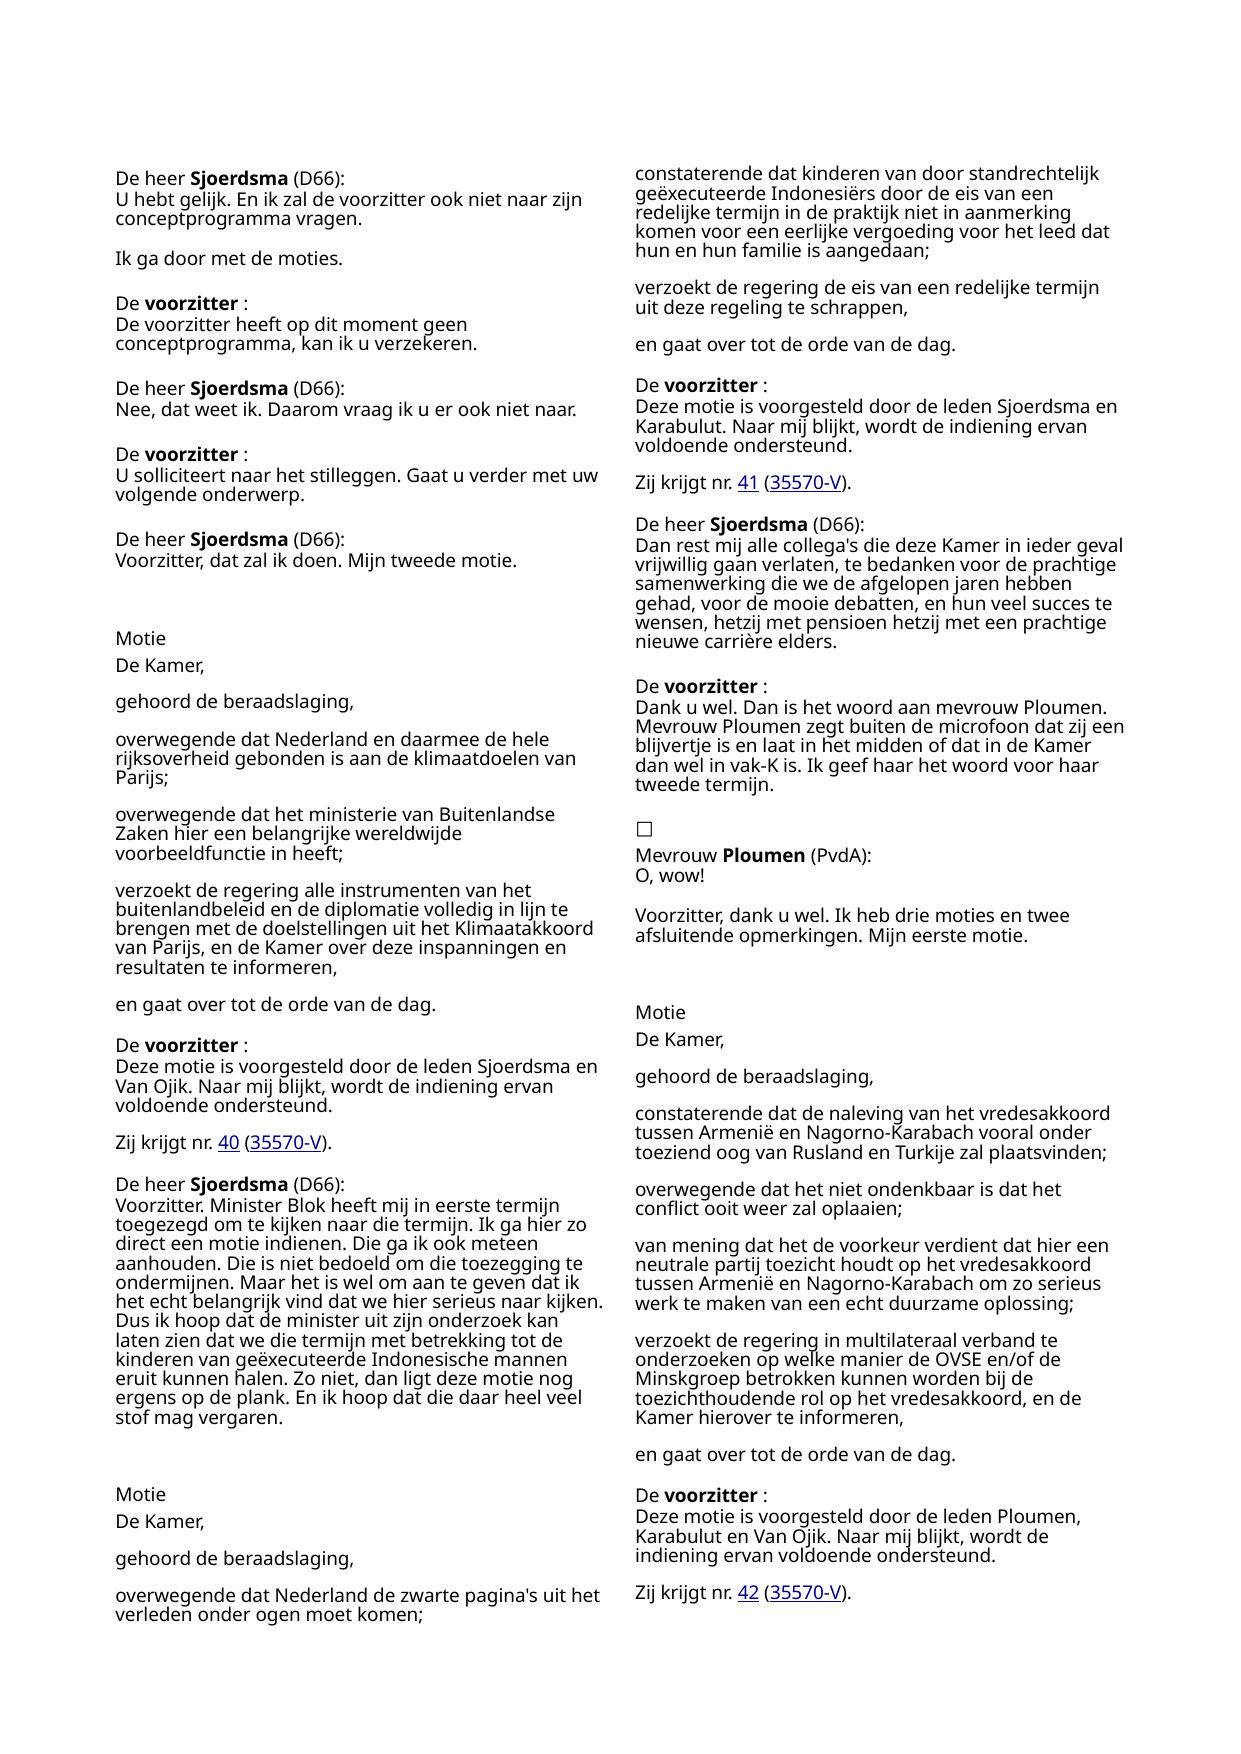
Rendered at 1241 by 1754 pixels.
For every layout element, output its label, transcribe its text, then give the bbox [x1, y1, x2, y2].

text en gaat over tot de orde van de dag. [635, 1446, 1125, 1465]
text Voorzitter. Minister Blok heeft mij in eerste termijn toegezegd om te kijken naar die termijn. Ik ga hier zo direct een motie indienen. Die ga ik ook meteen aanhouden. Die is niet bedoeld om die toezegging te ondermijnen. Maar het is wel om aan te geven dat ik het echt belangrijk vind dat we hier serieus naar kijken. Dus ik hoop dat de minister uit zijn onderzoek kan laten zien dat we die termijn met betrekking tot de kinderen van geëxecuteerde Indonesische mannen eruit kunnen halen. Zo niet, dan ligt deze motie nog ergens op de plank. En ik hoop dat die daar heel veel stof mag vergaren. [115, 1197, 605, 1428]
text De voorzitter : [635, 373, 1125, 398]
text verzoekt de regering in multilateraal verband te onderzoeken op welke manier de OVSE en/of de Minskgroep betrokken kunnen worden bij de toezichthoudende rol op het vredesakkoord, en de Kamer hierover te informeren, [635, 1332, 1125, 1428]
text De voorzitter heeft op dit moment geen conceptprogramma, kan ik u verzekeren. [115, 316, 605, 355]
text Deze motie is voorgesteld door de leden Ploumen, Karabulut en Van Ojik. Naar mij blijkt, wordt de indiening ervan voldoende ondersteund. [635, 1508, 1125, 1566]
text Motie [115, 625, 605, 651]
text De voorzitter : [635, 673, 1125, 699]
text Dank u wel. Dan is het woord aan mevrouw Ploumen. Mevrouw Ploumen zegt buiten de microfoon dat zij een blijvertje is en laat in het midden of dat in de Kamer dan wel in vak-K is. Ik geef haar het woord voor haar tweede termijn. [635, 699, 1125, 795]
text De voorzitter : [115, 290, 605, 316]
text De heer Sjoerdsma (D66): [115, 1171, 605, 1197]
text verzoekt de regering alle instrumenten van het buitenlandbeleid en de diplomatie volledig in lijn te brengen met de doelstellingen uit het Klimaatakkoord van Parijs, en de Kamer over deze inspanningen en resultaten te informeren, [115, 882, 605, 978]
text Zij krijgt nr. 40 (35570-V). [115, 1134, 605, 1153]
text Nee, dat weet ik. Daarom vraag ik u er ook niet naar. [115, 401, 605, 421]
text De voorzitter : [115, 441, 605, 467]
text verzoekt de regering de eis van een redelijke termijn uit deze regeling te schrappen, [635, 279, 1125, 318]
text gehoord de beraadslaging, [115, 693, 605, 713]
text Zij krijgt nr. 41 (35570-V). [635, 474, 1125, 493]
text constaterende dat de naleving van het vredesakkoord tussen Armenië en Nagorno-Karabach vooral onder toeziend oog van Rusland en Turkije zal plaatsvinden; [635, 1105, 1125, 1163]
text overwegende dat Nederland de zwarte pagina's uit het verleden onder ogen moet komen; [115, 1587, 605, 1626]
text De heer Sjoerdsma (D66): [115, 165, 605, 191]
text overwegende dat het niet ondenkbaar is dat het conflict ooit weer zal oplaaien; [635, 1181, 1125, 1219]
text Mevrouw Ploumen (PvdA): [635, 842, 1125, 867]
text O, wow! [635, 867, 1125, 887]
text Deze motie is voorgesteld door de leden Sjoerdsma en Karabulut. Naar mij blijkt, wordt de indiening ervan voldoende ondersteund. [635, 398, 1125, 456]
text Deze motie is voorgesteld door de leden Sjoerdsma en Van Ojik. Naar mij blijkt, wordt de indiening ervan voldoende ondersteund. [115, 1058, 605, 1116]
text Motie [635, 999, 1125, 1025]
text gehoord de beraadslaging, [635, 1068, 1125, 1087]
text De Kamer, [115, 657, 605, 676]
text Voorzitter, dank u wel. Ik heb drie moties en twee afsluitende opmerkingen. Mijn eerste motie. [635, 907, 1125, 946]
text Dan rest mij alle collega's die deze Kamer in ieder geval vrijwillig gaan verlaten, te bedanken voor de prachtige samenwerking die we de afgelopen jaren hebben gehad, voor de mooie debatten, en hun veel succes te wensen, hetzij met pensioen hetzij met een prachtige nieuwe carrière elders. [635, 537, 1125, 652]
text U solliciteert naar het stilleggen. Gaat u verder met uw volgende onderwerp. [115, 467, 605, 506]
text De voorzitter : [115, 1033, 605, 1058]
text De heer Sjoerdsma (D66): [115, 376, 605, 401]
text constaterende dat kinderen van door standrechtelijk geëxecuteerde Indonesiërs door de eis van een redelijke termijn in de praktijk niet in aanmerking komen voor een eerlijke vergoeding voor het leed dat hun en hun familie is aangedaan; [635, 165, 1125, 262]
text Motie [115, 1481, 605, 1507]
text overwegende dat het ministerie van Buitenlandse Zaken hier een belangrijke wereldwijde voorbeeldfunctie in heeft; [115, 806, 605, 864]
text Voorzitter, dat zal ik doen. Mijn tweede motie. [115, 552, 605, 571]
text De Kamer, [115, 1513, 605, 1532]
text U hebt gelijk. En ik zal de voorzitter ook niet naar zijn conceptprogramma vragen. [115, 191, 605, 229]
text De heer Sjoerdsma (D66): [635, 511, 1125, 537]
text De heer Sjoerdsma (D66): [115, 526, 605, 552]
text Zij krijgt nr. 42 (35570-V). [635, 1584, 1125, 1603]
text De voorzitter : [635, 1483, 1125, 1508]
text De Kamer, [635, 1031, 1125, 1050]
text ⬜ [635, 816, 1125, 842]
text van mening dat het de voorkeur verdient dat hier een neutrale partij toezicht houdt op het vredesakkoord tussen Armenië en Nagorno-Karabach om zo serieus werk te maken van een echt duurzame oplossing; [635, 1237, 1125, 1314]
text en gaat over tot de orde van de dag. [115, 996, 605, 1015]
text en gaat over tot de orde van de dag. [635, 336, 1125, 355]
text gehoord de beraadslaging, [115, 1550, 605, 1569]
text overwegende dat Nederland en daarmee de hele rijksoverheid gebonden is aan de klimaatdoelen van Parijs; [115, 731, 605, 788]
text Ik ga door met de moties. [115, 250, 605, 269]
